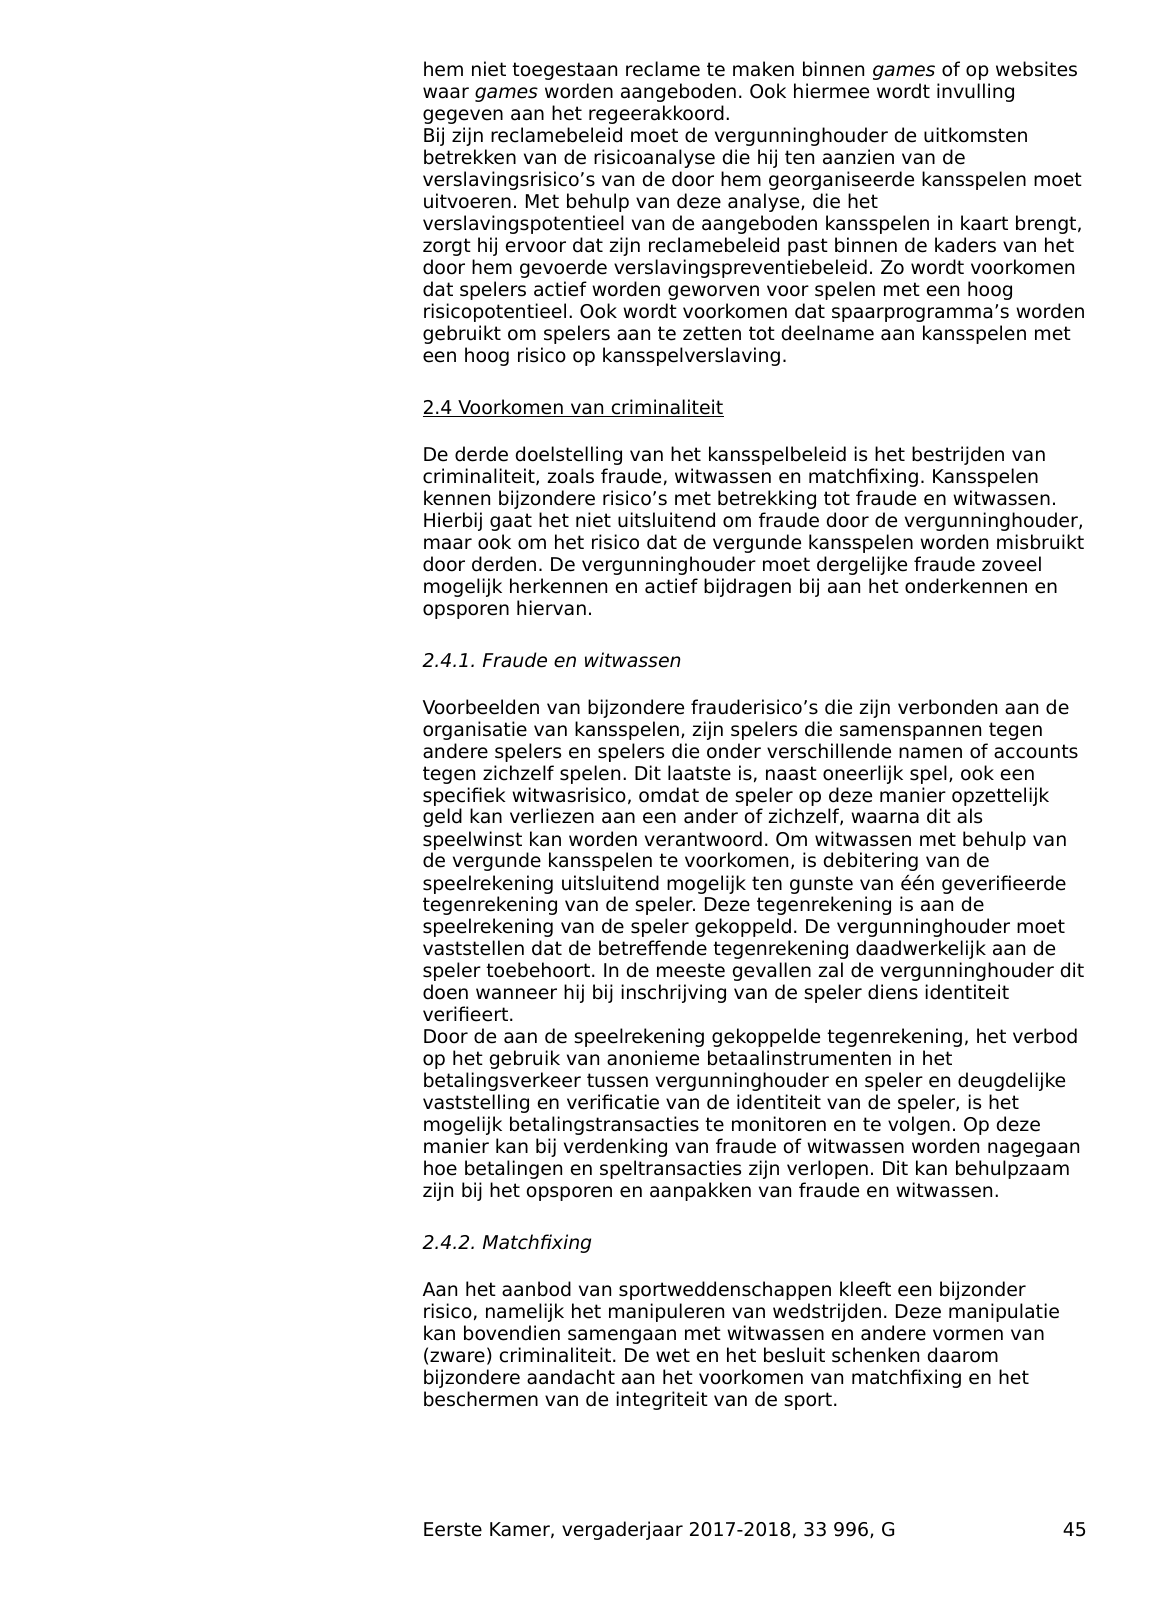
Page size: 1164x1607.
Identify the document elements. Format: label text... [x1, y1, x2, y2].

text De derde doelstelling van het kansspelbeleid is het bestrijden van criminaliteit, zoals fraude, witwassen en matchfixing. Kansspelen kennen bijzondere risico’s met betrekking tot fraude en witwassen. Hierbij gaat het niet uitsluitend om fraude door de vergunninghouder, maar ook om het risico dat de vergunde kansspelen worden misbruikt door derden. De vergunninghouder moet dergelijke fraude zoveel mogelijk herkennen en actief bijdragen bij aan het onderkennen en opsporen hiervan. [422, 444, 1087, 619]
subtitle 2.4.2. Matchfixing [422, 1232, 1087, 1254]
text hem niet toegestaan reclame te maken binnen games of op websites waar games worden aangeboden. Ook hiermee wordt invulling gegeven aan het regeerakkoord. [422, 59, 1087, 125]
text Voorbeelden van bijzondere frauderisico’s die zijn verbonden aan de organisatie van kansspelen, zijn spelers die samenspannen tegen andere spelers en spelers die onder verschillende namen of accounts tegen zichzelf spelen. Dit laatste is, naast oneerlijk spel, ook een specifiek witwasrisico, omdat de speler op deze manier opzettelijk geld kan verliezen aan een ander of zichzelf, waarna dit als speelwinst kan worden verantwoord. Om witwassen met behulp van de vergunde kansspelen te voorkomen, is debitering van de speelrekening uitsluitend mogelijk ten gunste van één geverifieerde tegenrekening van de speler. Deze tegenrekening is aan de speelrekening van de speler gekoppeld. De vergunninghouder moet vaststellen dat de betreffende tegenrekening daadwerkelijk aan de speler toebehoort. In de meeste gevallen zal de vergunninghouder dit doen wanneer hij bij inschrijving van de speler diens identiteit verifieert. [422, 697, 1087, 1026]
subtitle 2.4.1. Fraude en witwassen [422, 649, 1087, 672]
text Aan het aanbod van sportweddenschappen kleeft een bijzonder risico, namelijk het manipuleren van wedstrijden. Deze manipulatie kan bovendien samengaan met witwassen en andere vormen van (zware) criminaliteit. De wet en het besluit schenken daarom bijzondere aandacht aan het voorkomen van matchfixing en het beschermen van de integriteit van de sport. [422, 1279, 1087, 1411]
text Bij zijn reclamebeleid moet de vergunninghouder de uitkomsten betrekken van de risicoanalyse die hij ten aanzien van de verslavingsrisico’s van de door hem georganiseerde kansspelen moet uitvoeren. Met behulp van deze analyse, die het verslavingspotentieel van de aangeboden kansspelen in kaart brengt, zorgt hij ervoor dat zijn reclamebeleid past binnen de kaders van het door hem gevoerde verslavingspreventiebeleid. Zo wordt voorkomen dat spelers actief worden geworven voor spelen met een hoog risicopotentieel. Ook wordt voorkomen dat spaarprogramma’s worden gebruikt om spelers aan te zetten tot deelname aan kansspelen met een hoog risico op kansspelverslaving. [422, 125, 1087, 367]
subtitle 2.4 Voorkomen van criminaliteit [422, 397, 1087, 419]
text Door de aan de speelrekening gekoppelde tegenrekening, het verbod op het gebruik van anonieme betaalinstrumenten in het betalingsverkeer tussen vergunninghouder en speler en deugdelijke vaststelling en verificatie van de identiteit van de speler, is het mogelijk betalingstransacties te monitoren en te volgen. Op deze manier kan bij verdenking van fraude of witwassen worden nagegaan hoe betalingen en speltransacties zijn verlopen. Dit kan behulpzaam zijn bij het opsporen en aanpakken van fraude en witwassen. [422, 1026, 1087, 1202]
